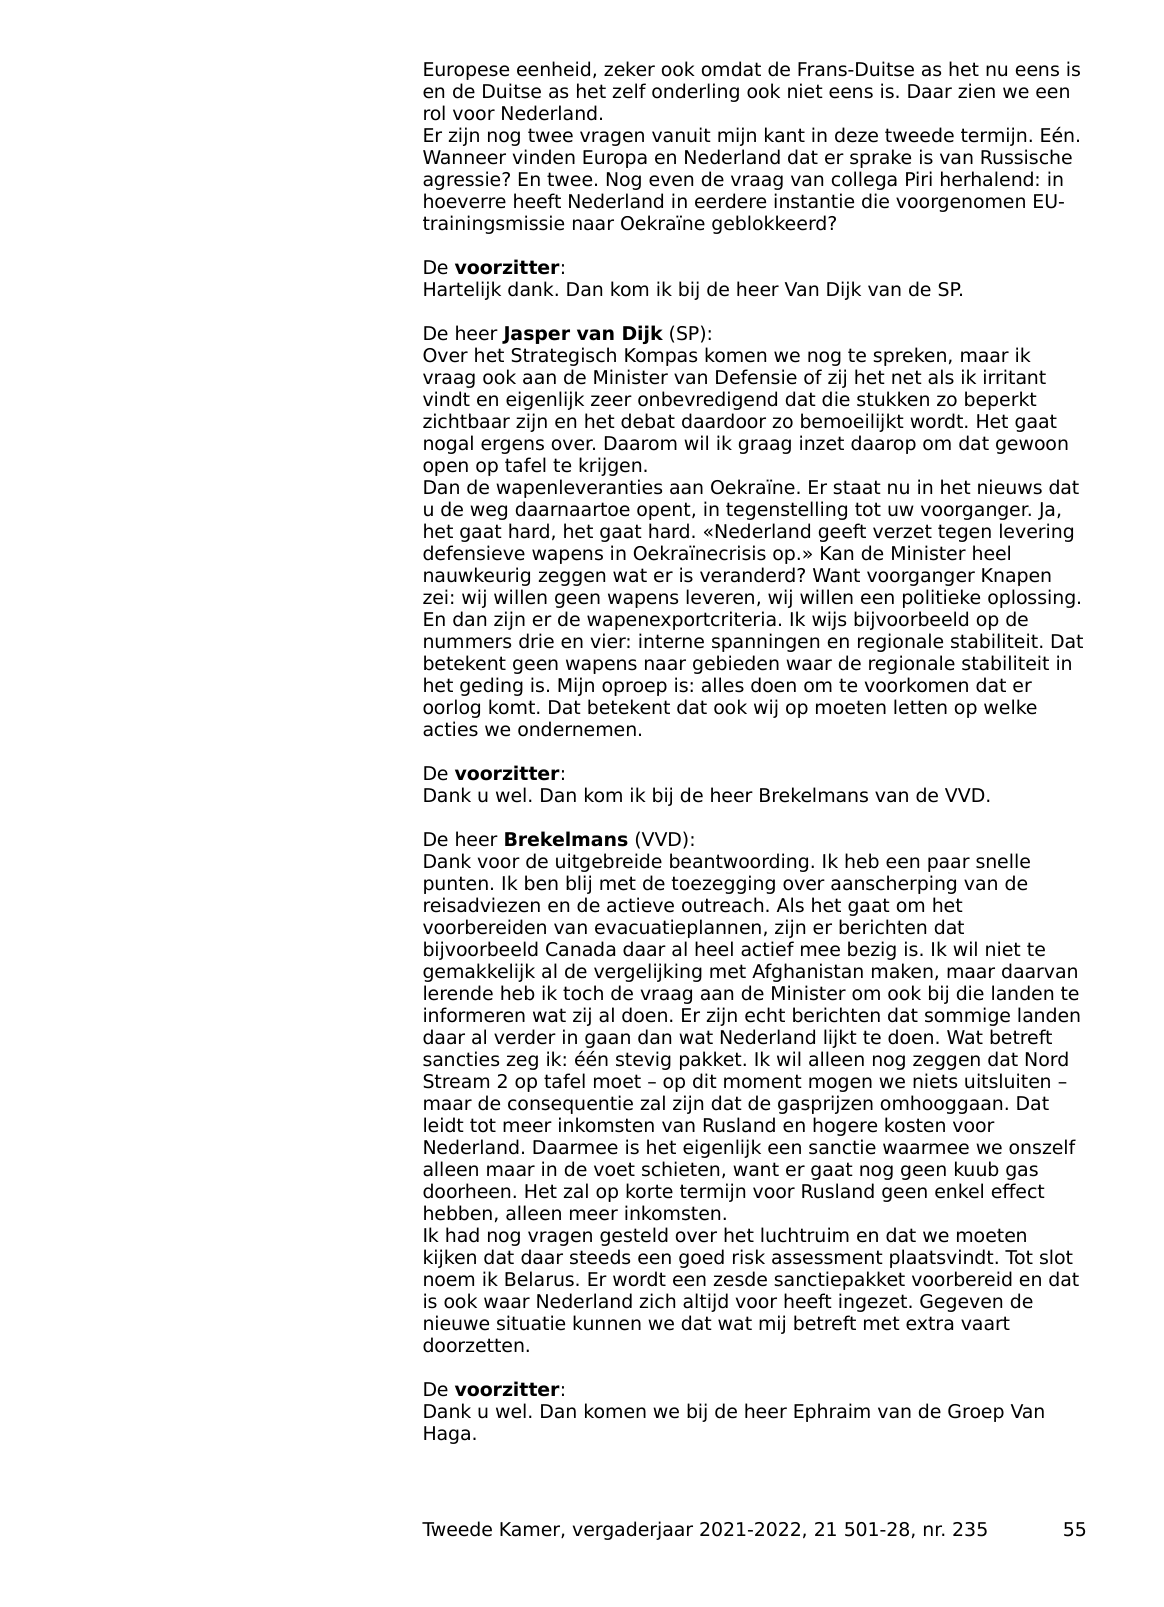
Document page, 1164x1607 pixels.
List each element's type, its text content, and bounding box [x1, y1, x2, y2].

text Dank u wel. Dan kom ik bij de heer Brekelmans van de VVD. [422, 785, 1087, 807]
text De heer Brekelmans (VVD): [422, 829, 1087, 851]
text Er zijn nog twee vragen vanuit mijn kant in deze tweede termijn. Eén. Wanneer vinden Europa en Nederland dat er sprake is van Russische agressie? En twee. Nog even de vraag van collega Piri herhalend: in hoeverre heeft Nederland in eerdere instantie die voorgenomen EU-trainingsmissie naar Oekraïne geblokkeerd? [422, 125, 1087, 235]
text De voorzitter: [422, 763, 1087, 785]
text Ik had nog vragen gesteld over het luchtruim en dat we moeten kijken dat daar steeds een goed risk assessment plaatsvindt. Tot slot noem ik Belarus. Er wordt een zesde sanctiepakket voorbereid en dat is ook waar Nederland zich altijd voor heeft ingezet. Gegeven de nieuwe situatie kunnen we dat wat mij betreft met extra vaart doorzetten. [422, 1225, 1087, 1357]
text Hartelijk dank. Dan kom ik bij de heer Van Dijk van de SP. [422, 279, 1087, 301]
text Over het Strategisch Kompas komen we nog te spreken, maar ik vraag ook aan de Minister van Defensie of zij het net als ik irritant vindt en eigenlijk zeer onbevredigend dat die stukken zo beperkt zichtbaar zijn en het debat daardoor zo bemoeilijkt wordt. Het gaat nogal ergens over. Daarom wil ik graag inzet daarop om dat gewoon open op tafel te krijgen. [422, 345, 1087, 477]
text De voorzitter: [422, 257, 1087, 279]
text Europese eenheid, zeker ook omdat de Frans-Duitse as het nu eens is en de Duitse as het zelf onderling ook niet eens is. Daar zien we een rol voor Nederland. [422, 59, 1087, 125]
text Dank u wel. Dan komen we bij de heer Ephraim van de Groep Van Haga. [422, 1401, 1087, 1445]
text De voorzitter: [422, 1379, 1087, 1401]
text Dank voor de uitgebreide beantwoording. Ik heb een paar snelle punten. Ik ben blij met de toezegging over aanscherping van de reisadviezen en de actieve outreach. Als het gaat om het voorbereiden van evacuatieplannen, zijn er berichten dat bijvoorbeeld Canada daar al heel actief mee bezig is. Ik wil niet te gemakkelijk al de vergelijking met Afghanistan maken, maar daarvan lerende heb ik toch de vraag aan de Minister om ook bij die landen te informeren wat zij al doen. Er zijn echt berichten dat sommige landen daar al verder in gaan dan wat Nederland lijkt te doen. Wat betreft sancties zeg ik: één stevig pakket. Ik wil alleen nog zeggen dat Nord Stream 2 op tafel moet – op dit moment mogen we niets uitsluiten – maar de consequentie zal zijn dat de gasprijzen omhooggaan. Dat leidt tot meer inkomsten van Rusland en hogere kosten voor Nederland. Daarmee is het eigenlijk een sanctie waarmee we onszelf alleen maar in de voet schieten, want er gaat nog geen kuub gas doorheen. Het zal op korte termijn voor Rusland geen enkel effect hebben, alleen meer inkomsten. [422, 851, 1087, 1225]
text Dan de wapenleveranties aan Oekraïne. Er staat nu in het nieuws dat u de weg daarnaartoe opent, in tegenstelling tot uw voorganger. Ja, het gaat hard, het gaat hard. «Nederland geeft verzet tegen levering defensieve wapens in Oekraïnecrisis op.» Kan de Minister heel nauwkeurig zeggen wat er is veranderd? Want voorganger Knapen zei: wij willen geen wapens leveren, wij willen een politieke oplossing. En dan zijn er de wapenexportcriteria. Ik wijs bijvoorbeeld op de nummers drie en vier: interne spanningen en regionale stabiliteit. Dat betekent geen wapens naar gebieden waar de regionale stabiliteit in het geding is. Mijn oproep is: alles doen om te voorkomen dat er oorlog komt. Dat betekent dat ook wij op moeten letten op welke acties we ondernemen. [422, 477, 1087, 741]
text De heer Jasper van Dijk (SP): [422, 323, 1087, 345]
